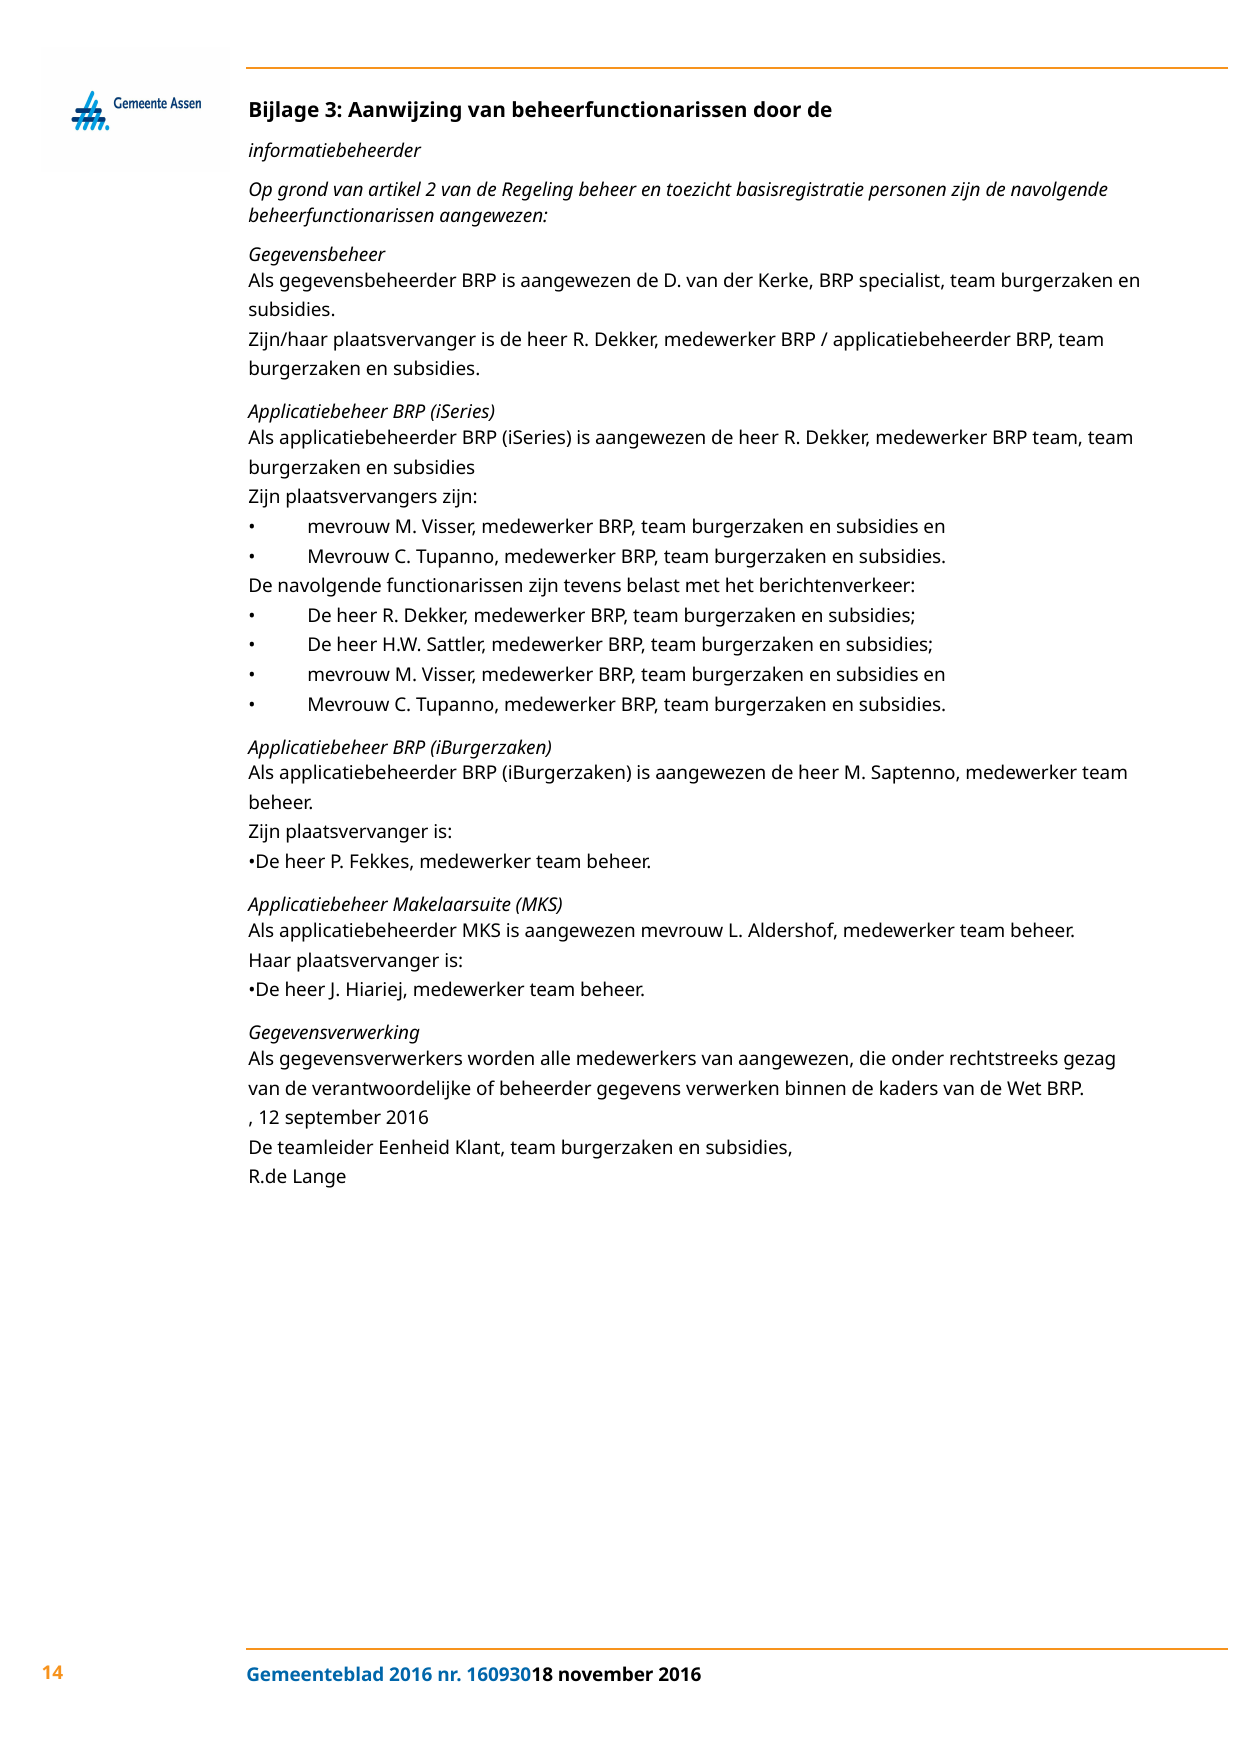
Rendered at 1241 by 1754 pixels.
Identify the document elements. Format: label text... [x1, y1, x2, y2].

text Bijlage 3: Aanwijzing van beheerfunctionarissen door de [248, 95, 1152, 123]
list Mevrouw C. Tupanno, medewerker BRP, team burgerzaken en subsidies. [248, 543, 1152, 568]
list Mevrouw C. Tupanno, medewerker BRP, team burgerzaken en subsidies. [248, 691, 1152, 716]
text Applicatiebeheer BRP (iBurgerzaken) [248, 734, 1152, 759]
text Zijn plaatsvervangers zijn: [248, 484, 1152, 509]
text De teamleider Eenheid Klant, team burgerzaken en subsidies, [248, 1134, 1152, 1160]
text Als gegevensverwerkers worden alle medewerkers van aangewezen, die onder rechtstreeks gezag van de verantwoordelijke of beheerder gegevens verwerken binnen de kaders van de Wet BRP. [248, 1045, 1152, 1101]
text Applicatiebeheer Makelaarsuite (MKS) [248, 891, 1152, 917]
text Als applicatiebeheerder MKS is aangewezen mevrouw L. Aldershof, medewerker team beheer. [248, 917, 1152, 943]
list De heer H.W. Sattler, medewerker BRP, team burgerzaken en subsidies; [248, 632, 1152, 657]
text informatiebeheerder [248, 137, 1152, 163]
text Haar plaatsvervanger is: [248, 947, 1152, 972]
text Gegevensverwerking [248, 1019, 1152, 1045]
text , 12 september 2016 [248, 1104, 1152, 1130]
list De heer R. Dekker, medewerker BRP, team burgerzaken en subsidies; [248, 602, 1152, 628]
text •De heer P. Fekkes, medewerker team beheer. [248, 848, 1152, 874]
list mevrouw M. Visser, medewerker BRP, team burgerzaken en subsidies en [248, 513, 1152, 539]
text Als applicatiebeheerder BRP (iSeries) is aangewezen de heer R. Dekker, medewerker BRP team, team burgerzaken en subsidies [248, 424, 1152, 480]
text Op grond van artikel 2 van de Regeling beheer en toezicht basisregistratie personen zijn de navolgende beheerfunctionarissen aangewezen: [248, 176, 1152, 228]
picture [41, 47, 231, 172]
text Zijn plaatsvervanger is: [248, 819, 1152, 844]
text Applicatiebeheer BRP (iSeries) [248, 399, 1152, 424]
text De navolgende functionarissen zijn tevens belast met het berichtenverkeer: [248, 572, 1152, 598]
text •De heer J. Hiariej, medewerker team beheer. [248, 976, 1152, 1002]
text Als gegevensbeheerder BRP is aangewezen de D. van der Kerke, BRP specialist, team burgerzaken en subsidies. [248, 267, 1152, 322]
text Gegevensbeheer [248, 241, 1152, 267]
text Als applicatiebeheerder BRP (iBurgerzaken) is aangewezen de heer M. Saptenno, medewerker team beheer. [248, 759, 1152, 815]
text Zijn/haar plaatsvervanger is de heer R. Dekker, medewerker BRP / applicatiebeheerder BRP, team burgerzaken en subsidies. [248, 326, 1152, 381]
list mevrouw M. Visser, medewerker BRP, team burgerzaken en subsidies en [248, 661, 1152, 687]
text R.de Lange [248, 1163, 1152, 1189]
